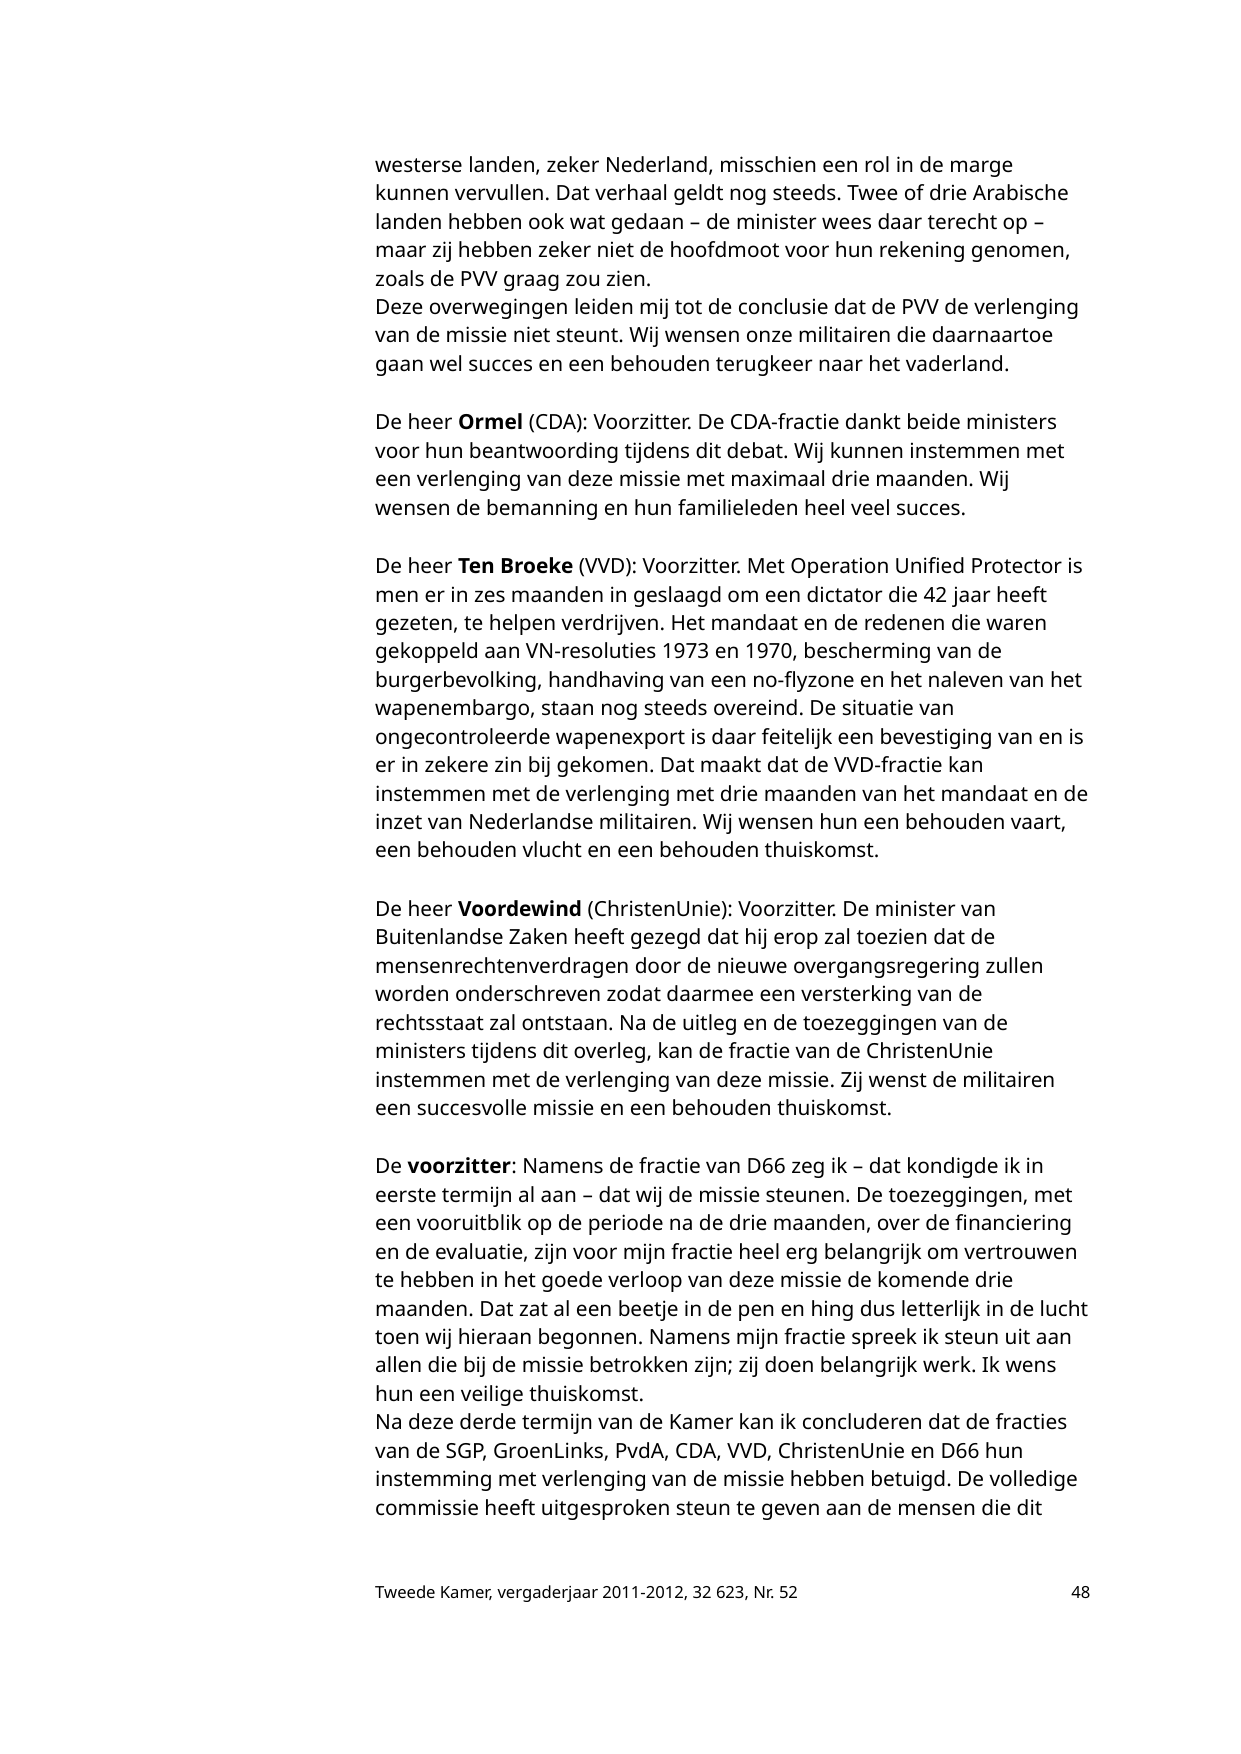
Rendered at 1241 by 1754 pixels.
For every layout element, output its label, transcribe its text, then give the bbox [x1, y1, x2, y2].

text De heer Ten Broeke (VVD): Voorzitter. Met Operation Unified Protector is men er in zes maanden in geslaagd om een dictator die 42 jaar heeft gezeten, te helpen verdrijven. Het mandaat en de redenen die waren gekoppeld aan VN-resoluties 1973 en 1970, bescherming van de burgerbevolking, handhaving van een no-flyzone en het naleven van het wapenembargo, staan nog steeds overeind. De situatie van ongecontroleerde wapenexport is daar feitelijk een bevestiging van en is er in zekere zin bij gekomen. Dat maakt dat de VVD-fractie kan instemmen met de verlenging met drie maanden van het mandaat en de inzet van Nederlandse militairen. Wij wensen hun een behouden vaart, een behouden vlucht en een behouden thuiskomst. [375, 551, 1090, 864]
text Deze overwegingen leiden mij tot de conclusie dat de PVV de verlenging van de missie niet steunt. Wij wensen onze militairen die daarnaartoe gaan wel succes en een behouden terugkeer naar het vaderland. [375, 292, 1090, 377]
text De voorzitter: Namens de fractie van D66 zeg ik – dat kondigde ik in eerste termijn al aan – dat wij de missie steunen. De toezeggingen, met een vooruitblik op de periode na de drie maanden, over de financiering en de evaluatie, zijn voor mijn fractie heel erg belangrijk om vertrouwen te hebben in het goede verloop van deze missie de komende drie maanden. Dat zat al een beetje in de pen en hing dus letterlijk in de lucht toen wij hieraan begonnen. Namens mijn fractie spreek ik steun uit aan allen die bij de missie betrokken zijn; zij doen belangrijk werk. Ik wens hun een veilige thuiskomst. [375, 1152, 1090, 1407]
text De heer Voordewind (ChristenUnie): Voorzitter. De minister van Buitenlandse Zaken heeft gezegd dat hij erop zal toezien dat de mensenrechtenverdragen door de nieuwe overgangsregering zullen worden onderschreven zodat daarmee een versterking van de rechtsstaat zal ontstaan. Na de uitleg en de toezeggingen van de ministers tijdens dit overleg, kan de fractie van de ChristenUnie instemmen met de verlenging van deze missie. Zij wenst de militairen een succesvolle missie en een behouden thuiskomst. [375, 894, 1090, 1122]
text De heer Ormel (CDA): Voorzitter. De CDA-fractie dankt beide ministers voor hun beantwoording tijdens dit debat. Wij kunnen instemmen met een verlenging van deze missie met maximaal drie maanden. Wij wensen de bemanning en hun familieleden heel veel succes. [375, 407, 1090, 521]
text westerse landen, zeker Nederland, misschien een rol in de marge kunnen vervullen. Dat verhaal geldt nog steeds. Twee of drie Arabische landen hebben ook wat gedaan – de minister wees daar terecht op – maar zij hebben zeker niet de hoofdmoot voor hun rekening genomen, zoals de PVV graag zou zien. [375, 150, 1090, 292]
text Na deze derde termijn van de Kamer kan ik concluderen dat de fracties van de SGP, GroenLinks, PvdA, CDA, VVD, ChristenUnie en D66 hun instemming met verlenging van de missie hebben betuigd. De volledige commissie heeft uitgesproken steun te geven aan de mensen die dit [375, 1407, 1090, 1521]
